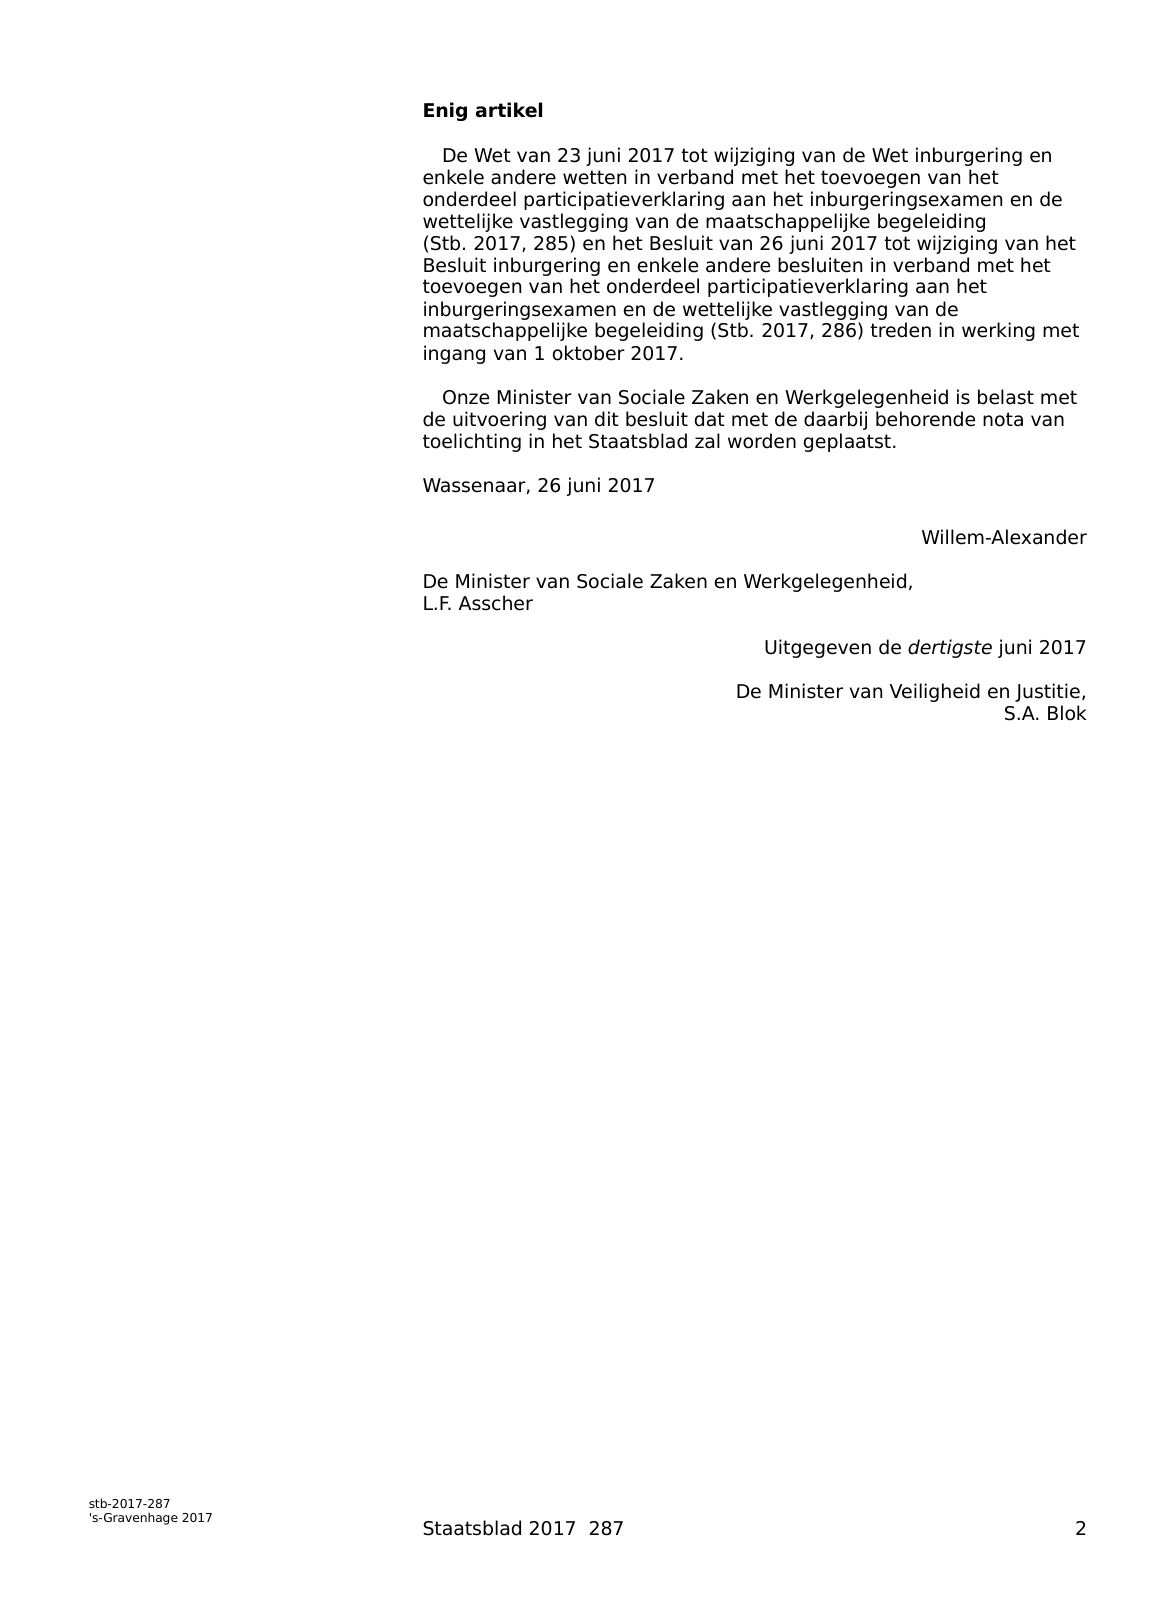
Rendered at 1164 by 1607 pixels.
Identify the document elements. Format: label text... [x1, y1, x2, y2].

text stb-2017-287 [88, 1497, 323, 1511]
text De Minister van Veiligheid en Justitie, S.A. Blok [422, 681, 1087, 725]
text 's-Gravenhage 2017 [88, 1511, 323, 1525]
text Willem-Alexander [422, 527, 1087, 549]
subtitle Enig artikel [422, 100, 1087, 122]
text Onze Minister van Sociale Zaken en Werkgelegenheid is belast met de uitvoering van dit besluit dat met de daarbij behorende nota van toelichting in het Staatsblad zal worden geplaatst. [422, 387, 1087, 452]
text Uitgegeven de dertigste juni 2017 [422, 637, 1087, 659]
text De Wet van 23 juni 2017 tot wijziging van de Wet inburgering en enkele andere wetten in verband met het toevoegen van het onderdeel participatieverklaring aan het inburgeringsexamen en de wettelijke vastlegging van de maatschappelijke begeleiding (Stb. 2017, 285) en het Besluit van 26 juni 2017 tot wijziging van het Besluit inburgering en enkele andere besluiten in verband met het toevoegen van het onderdeel participatieverklaring aan het inburgeringsexamen en de wettelijke vastlegging van de maatschappelijke begeleiding (Stb. 2017, 286) treden in werking met ingang van 1 oktober 2017. [422, 144, 1087, 364]
text De Minister van Sociale Zaken en Werkgelegenheid, L.F. Asscher [422, 571, 1087, 615]
text Wassenaar, 26 juni 2017 [422, 475, 1087, 497]
